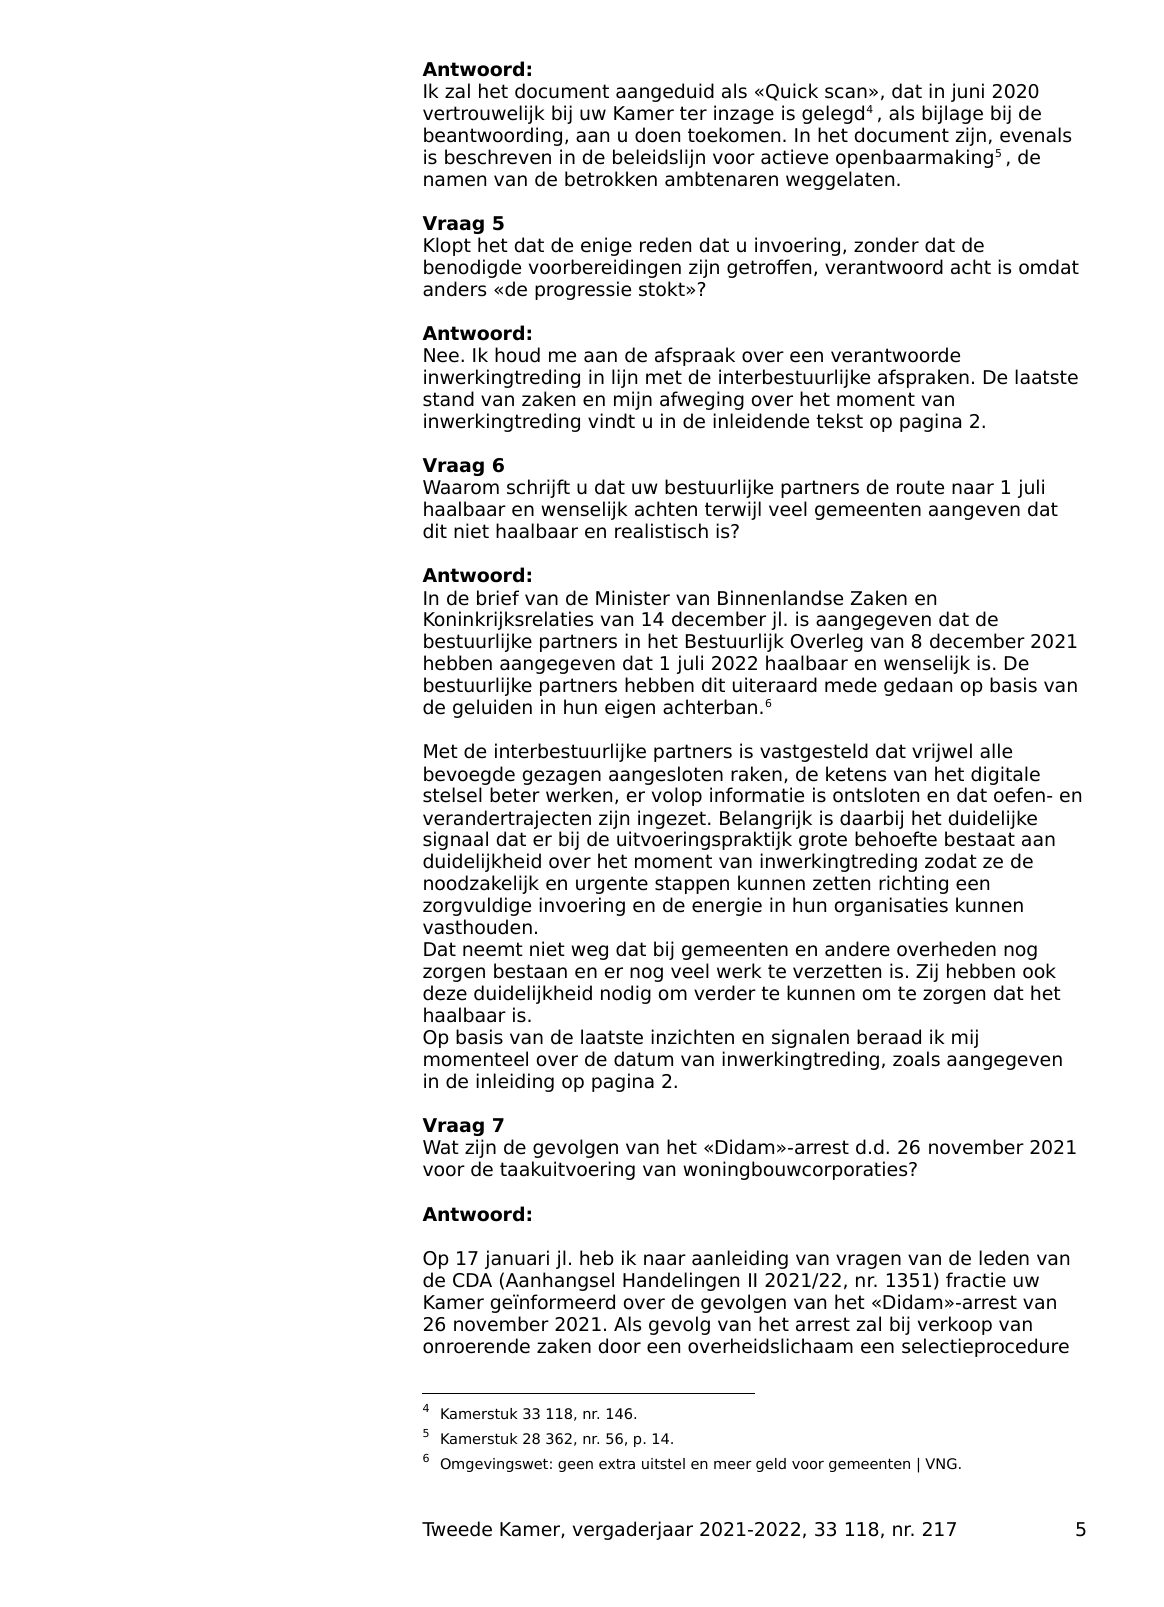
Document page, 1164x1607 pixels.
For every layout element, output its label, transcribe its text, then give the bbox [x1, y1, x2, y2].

text Omgevingswet: geen extra uitstel en meer geld voor gemeenten | VNG. [422, 1452, 1087, 1474]
subtitle Vraag 7 [422, 1115, 1087, 1137]
subtitle Vraag 5 [422, 213, 1087, 235]
subtitle Antwoord: [422, 323, 1087, 345]
text Wat zijn de gevolgen van het «Didam»-arrest d.d. 26 november 2021 voor de taakuitvoering van woningbouwcorporaties? [422, 1137, 1087, 1181]
subtitle Antwoord: [422, 565, 1087, 587]
text Klopt het dat de enige reden dat u invoering, zonder dat de benodigde voorbereidingen zijn getroffen, verantwoord acht is omdat anders «de progressie stokt»? [422, 235, 1087, 301]
text In de brief van de Minister van Binnenlandse Zaken en Koninkrijksrelaties van 14 december jl. is aangegeven dat de bestuurlijke partners in het Bestuurlijk Overleg van 8 december 2021 hebben aangegeven dat 1 juli 2022 haalbaar en wenselijk is. De bestuurlijke partners hebben dit uiteraard mede gedaan op basis van de geluiden in hun eigen achterban. [422, 587, 1087, 719]
text Op 17 januari jl. heb ik naar aanleiding van vragen van de leden van de CDA (Aanhangsel Handelingen II 2021/22, nr. 1351) fractie uw Kamer geïnformeerd over de gevolgen van het «Didam»-arrest van 26 november 2021. Als gevolg van het arrest zal bij verkoop van onroerende zaken door een overheidslichaam een selectieprocedure [422, 1248, 1087, 1357]
text Nee. Ik houd me aan de afspraak over een verantwoorde inwerkingtreding in lijn met de interbestuurlijke afspraken. De laatste stand van zaken en mijn afweging over het moment van inwerkingtreding vindt u in de inleidende tekst op pagina 2. [422, 345, 1087, 433]
text Waarom schrijft u dat uw bestuurlijke partners de route naar 1 juli haalbaar en wenselijk achten terwijl veel gemeenten aangeven dat dit niet haalbaar en realistisch is? [422, 477, 1087, 543]
subtitle Vraag 6 [422, 455, 1087, 477]
text Ik zal het document aangeduid als «Quick scan», dat in juni 2020 vertrouwelijk bij uw Kamer ter inzage is gelegd, als bijlage bij de beantwoording, aan u doen toekomen. In het document zijn, evenals is beschreven in de beleidslijn voor actieve openbaarmaking, de namen van de betrokken ambtenaren weggelaten. [422, 81, 1087, 191]
text Op basis van de laatste inzichten en signalen beraad ik mij momenteel over de datum van inwerkingtreding, zoals aangegeven in de inleiding op pagina 2. [422, 1027, 1087, 1093]
text Met de interbestuurlijke partners is vastgesteld dat vrijwel alle bevoegde gezagen aangesloten raken, de ketens van het digitale stelsel beter werken, er volop informatie is ontsloten en dat oefen- en verandertrajecten zijn ingezet. Belangrijk is daarbij het duidelijke signaal dat er bij de uitvoeringspraktijk grote behoefte bestaat aan duidelijkheid over het moment van inwerkingtreding zodat ze de noodzakelijk en urgente stappen kunnen zetten richting een zorgvuldige invoering en de energie in hun organisaties kunnen vasthouden. [422, 741, 1087, 939]
text Dat neemt niet weg dat bij gemeenten en andere overheden nog zorgen bestaan en er nog veel werk te verzetten is. Zij hebben ook deze duidelijkheid nodig om verder te kunnen om te zorgen dat het haalbaar is. [422, 939, 1087, 1027]
text Kamerstuk 33 118, nr. 146. [422, 1402, 1087, 1424]
subtitle Antwoord: [422, 1203, 1087, 1225]
text Kamerstuk 28 362, nr. 56, p. 14. [422, 1427, 1087, 1449]
subtitle Antwoord: [422, 59, 1087, 81]
